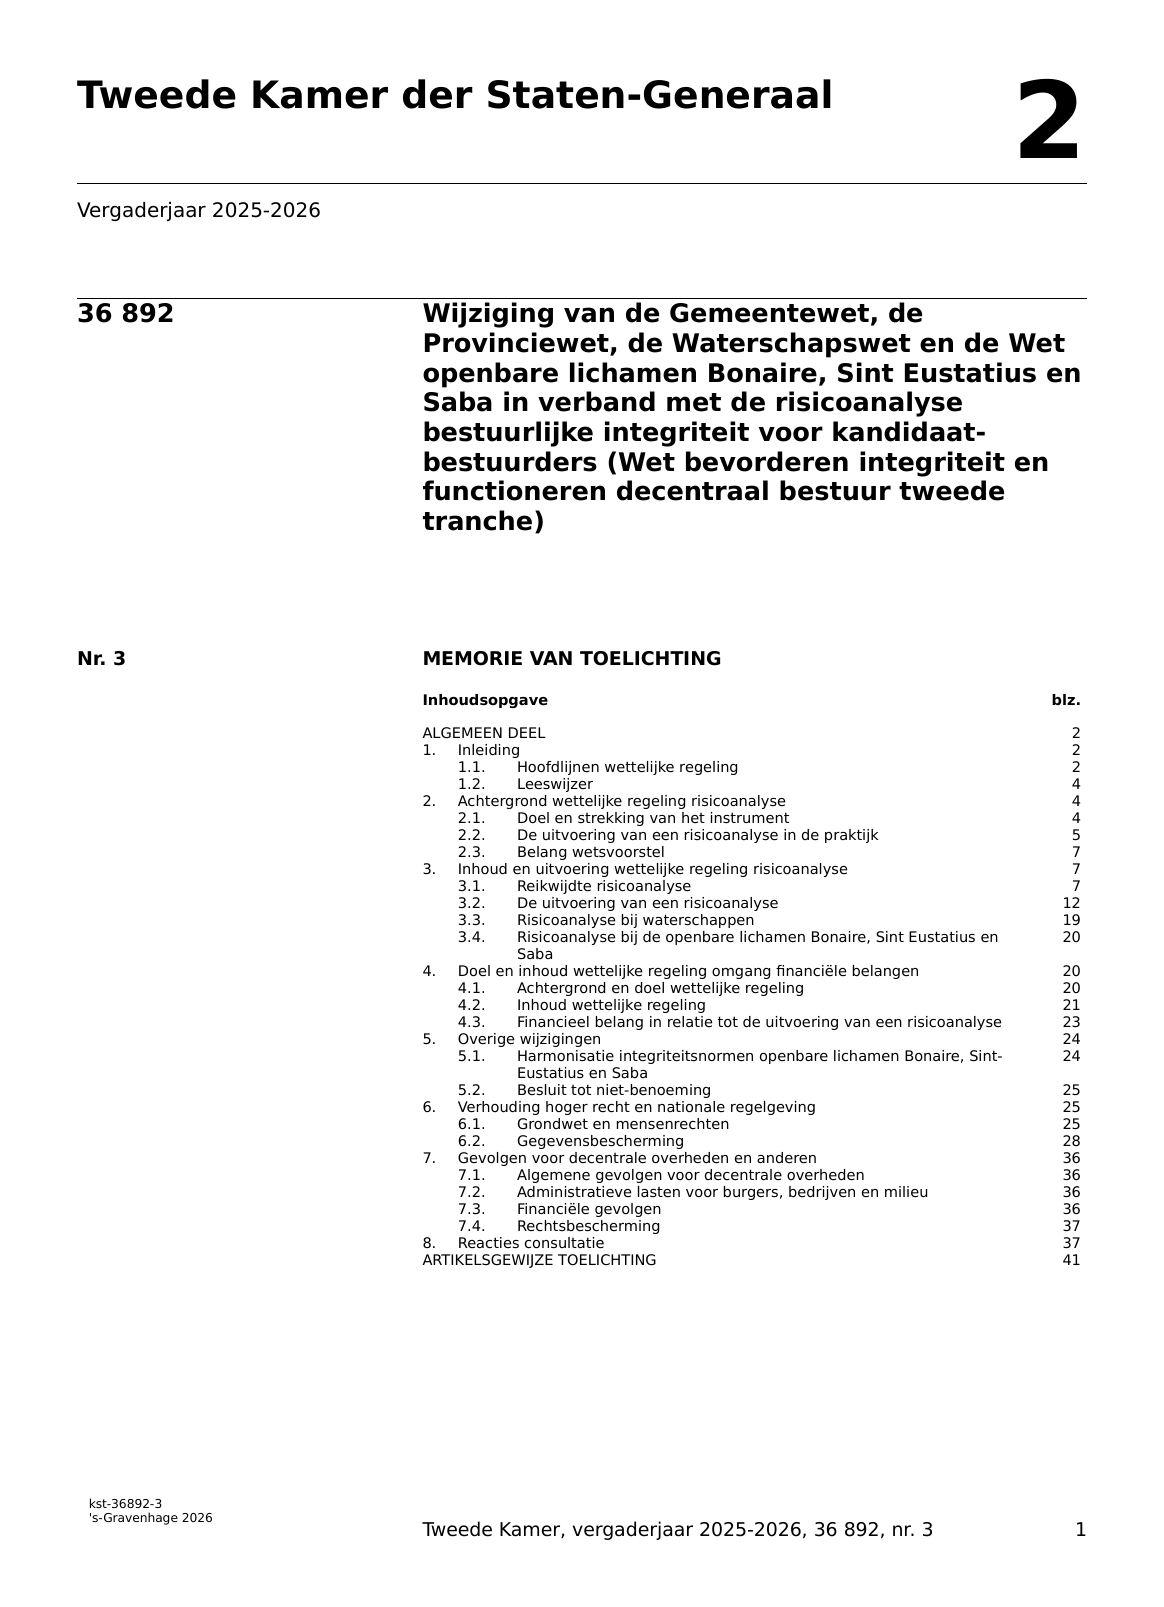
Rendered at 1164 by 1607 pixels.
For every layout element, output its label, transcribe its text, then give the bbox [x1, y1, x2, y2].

subtitle Nr. 3 MEMORIE VAN TOELICHTING [77, 647, 1087, 669]
table_cell 7.3. [452, 1201, 511, 1218]
table_cell Risicoanalyse bij de openbare lichamen Bonaire, Sint Eustatius en Saba [511, 929, 1027, 963]
table_cell Belang wetsvoorstel [511, 844, 1027, 861]
table_cell Financiële gevolgen [511, 1201, 1027, 1218]
table_header 2 [886, 59, 1087, 183]
table_cell [422, 895, 452, 912]
table_cell 4 [1028, 793, 1087, 810]
table_cell De uitvoering van een risicoanalyse [511, 895, 1027, 912]
table_cell 1.1. [452, 759, 511, 776]
table_cell 1. [422, 742, 452, 759]
table_cell [452, 708, 511, 725]
subtitle 36 892 Wijziging van de Gemeentewet, de Provinciewet, de Waterschapswet en de Wet openbare lichamen Bonaire, Sint Eustatius en Saba in verband met de risicoanalyse bestuurlijke integriteit voor kandidaat-bestuurders (Wet bevorderen integriteit en functioneren decentraal bestuur tweede tranche) [77, 299, 1087, 536]
table_cell [422, 844, 452, 861]
table_cell [422, 776, 452, 793]
table_cell Algemene gevolgen voor decentrale overheden [511, 1167, 1027, 1184]
table_cell Reikwijdte risicoanalyse [511, 878, 1027, 895]
text 's-Gravenhage 2026 [88, 1511, 323, 1525]
table_cell [422, 1116, 452, 1133]
table_cell [422, 708, 452, 725]
table_cell 3.3. [452, 912, 511, 929]
table_cell 4. [422, 963, 452, 980]
table_cell Financieel belang in relatie tot de uitvoering van een risicoanalyse [511, 1014, 1027, 1031]
table_cell [422, 827, 452, 844]
table_cell 2. [422, 793, 452, 810]
table_cell Harmonisatie integriteitsnormen openbare lichamen Bonaire, Sint-Eustatius en Saba [511, 1048, 1027, 1082]
table_cell [422, 878, 452, 895]
table_cell 7.2. [452, 1184, 511, 1201]
table_cell 5. [422, 1031, 452, 1048]
table_cell 20 [1028, 929, 1087, 963]
table_cell 7.4. [452, 1218, 511, 1235]
table_cell [422, 912, 452, 929]
table_cell Inleiding [452, 742, 1027, 759]
table_cell 37 [1028, 1235, 1087, 1252]
table_cell [422, 1201, 452, 1218]
table_cell Overige wijzigingen [452, 1031, 1027, 1048]
table_cell 5.2. [452, 1082, 511, 1099]
table_cell 3.1. [452, 878, 511, 895]
table_cell 21 [1028, 997, 1087, 1014]
table_cell 12 [1028, 895, 1087, 912]
table_cell 4 [1028, 776, 1087, 793]
table_cell 6.1. [452, 1116, 511, 1133]
table_cell Inhoud wettelijke regeling [511, 997, 1027, 1014]
table_header Inhoudsopgave [422, 691, 1027, 708]
table_cell [422, 1048, 452, 1082]
table_cell Rechtsbescherming [511, 1218, 1027, 1235]
table_cell 2 [1028, 742, 1087, 759]
table_cell 5.1. [452, 1048, 511, 1082]
table_cell [422, 1014, 452, 1031]
table_cell 4.1. [452, 980, 511, 997]
table_cell 24 [1028, 1048, 1087, 1082]
table_cell [422, 1218, 452, 1235]
table_cell 4.2. [452, 997, 511, 1014]
table_cell Achtergrond en doel wettelijke regeling [511, 980, 1027, 997]
table_cell Vergaderjaar 2025-2026 [77, 184, 1087, 298]
table_cell [422, 980, 452, 997]
table_cell [422, 1167, 452, 1184]
table_cell 8. [422, 1235, 452, 1252]
table_cell [422, 1184, 452, 1201]
table_cell 41 [1028, 1252, 1087, 1269]
table_cell Verhouding hoger recht en nationale regelgeving [452, 1099, 1027, 1116]
table_cell 7 [1028, 878, 1087, 895]
table_cell [422, 997, 452, 1014]
table_cell [422, 1082, 452, 1099]
table_cell 4 [1028, 810, 1087, 827]
table_cell 25 [1028, 1099, 1087, 1116]
table_cell 2 [1028, 759, 1087, 776]
table_cell 3. [422, 861, 452, 878]
table_cell Administratieve lasten voor burgers, bedrijven en milieu [511, 1184, 1027, 1201]
table_cell Doel en inhoud wettelijke regeling omgang financiële belangen [452, 963, 1027, 980]
table_cell 3.4. [452, 929, 511, 963]
table_cell 36 [1028, 1184, 1087, 1201]
table_cell De uitvoering van een risicoanalyse in de praktijk [511, 827, 1027, 844]
table_cell 36 [1028, 1201, 1087, 1218]
table_cell [1028, 708, 1087, 725]
table_cell 25 [1028, 1116, 1087, 1133]
table_cell 23 [1028, 1014, 1087, 1031]
table_cell Leeswijzer [511, 776, 1027, 793]
table_cell 6. [422, 1099, 452, 1116]
table_cell [422, 1133, 452, 1150]
table_cell 36 [1028, 1150, 1087, 1167]
table_cell 5 [1028, 827, 1087, 844]
table_cell 4.3. [452, 1014, 511, 1031]
table_cell 20 [1028, 963, 1087, 980]
table_cell 1.2. [452, 776, 511, 793]
table_cell Risicoanalyse bij waterschappen [511, 912, 1027, 929]
table_header blz. [1028, 691, 1087, 708]
table_cell ARTIKELSGEWIJZE TOELICHTING [422, 1252, 1027, 1269]
table_cell 3.2. [452, 895, 511, 912]
table_cell 20 [1028, 980, 1087, 997]
table_cell Inhoud en uitvoering wettelijke regeling risicoanalyse [452, 861, 1027, 878]
table_cell 7. [422, 1150, 452, 1167]
table_cell 37 [1028, 1218, 1087, 1235]
table_cell 7 [1028, 861, 1087, 878]
table_cell Gegevensbescherming [511, 1133, 1027, 1150]
text kst-36892-3 [88, 1497, 323, 1511]
table_cell 28 [1028, 1133, 1087, 1150]
table_cell 7.1. [452, 1167, 511, 1184]
table_cell [511, 708, 1027, 725]
table_cell 24 [1028, 1031, 1087, 1048]
table_cell [422, 929, 452, 963]
table_cell Achtergrond wettelijke regeling risicoanalyse [452, 793, 1027, 810]
table_cell 2 [1028, 725, 1087, 742]
table_cell [422, 759, 452, 776]
table_cell Grondwet en mensenrechten [511, 1116, 1027, 1133]
table_cell [422, 810, 452, 827]
table_cell Hoofdlijnen wettelijke regeling [511, 759, 1027, 776]
table_cell 6.2. [452, 1133, 511, 1150]
table_cell 25 [1028, 1082, 1087, 1099]
table_cell Gevolgen voor decentrale overheden en anderen [452, 1150, 1027, 1167]
table_cell 36 [1028, 1167, 1087, 1184]
table_cell Besluit tot niet-benoeming [511, 1082, 1027, 1099]
table_cell Reacties consultatie [452, 1235, 1027, 1252]
table_cell 2.2. [452, 827, 511, 844]
table_cell ALGEMEEN DEEL [422, 725, 1027, 742]
table_cell 19 [1028, 912, 1087, 929]
table_cell 2.1. [452, 810, 511, 827]
table_cell Doel en strekking van het instrument [511, 810, 1027, 827]
table_header Tweede Kamer der Staten-Generaal [77, 59, 886, 183]
table_cell 7 [1028, 844, 1087, 861]
table_cell 2.3. [452, 844, 511, 861]
